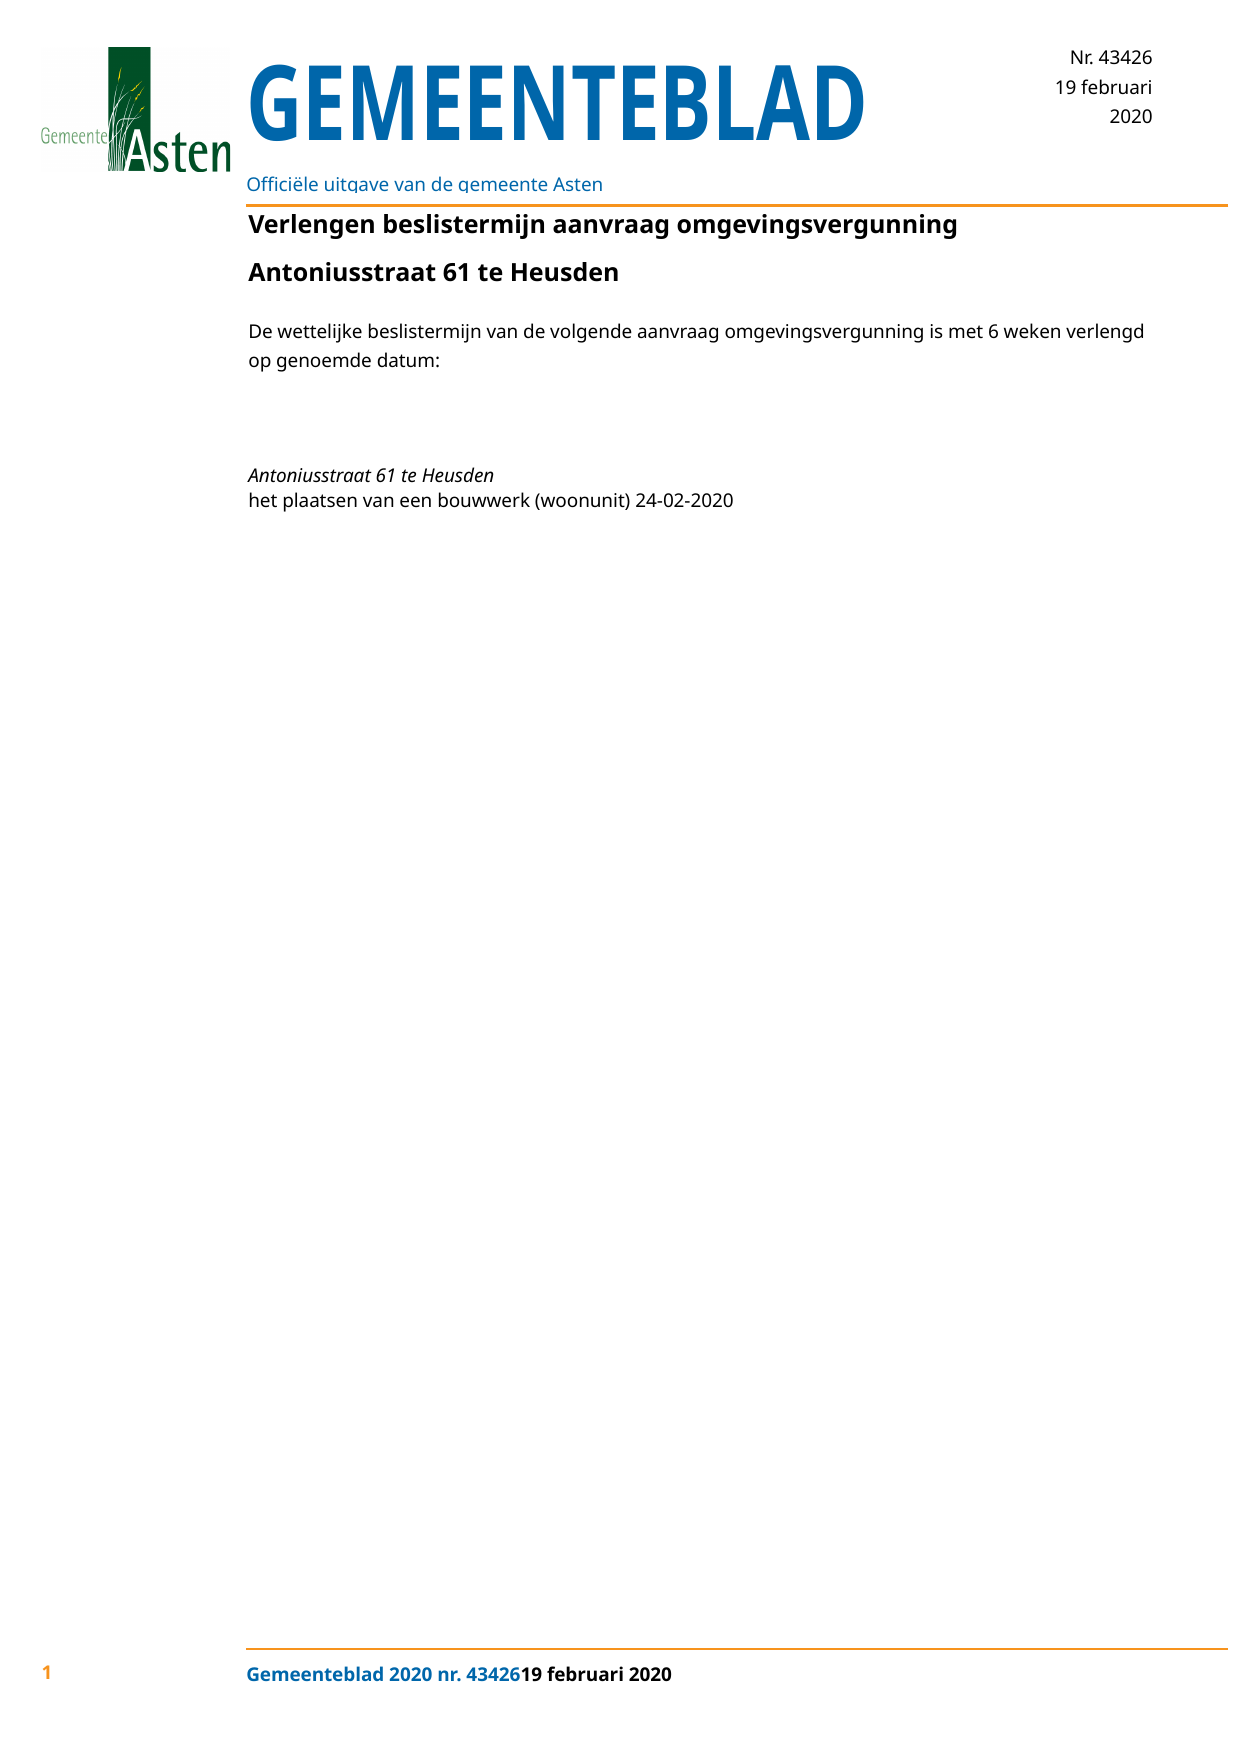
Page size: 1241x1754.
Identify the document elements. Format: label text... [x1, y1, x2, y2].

text het plaatsen van een bouwwerk (woonunit) 24-02-2020 [248, 488, 1152, 513]
picture [41, 47, 231, 172]
text De wettelijke beslistermijn van de volgende aanvraag omgevingsvergunning is met 6 weken verlengd op genoemde datum: [248, 318, 1152, 373]
text Verlengen beslistermijn aanvraag omgevingsvergunning Antoniusstraat 61 te Heusden [248, 207, 1152, 288]
text Antoniusstraat 61 te Heusden [248, 462, 1152, 488]
